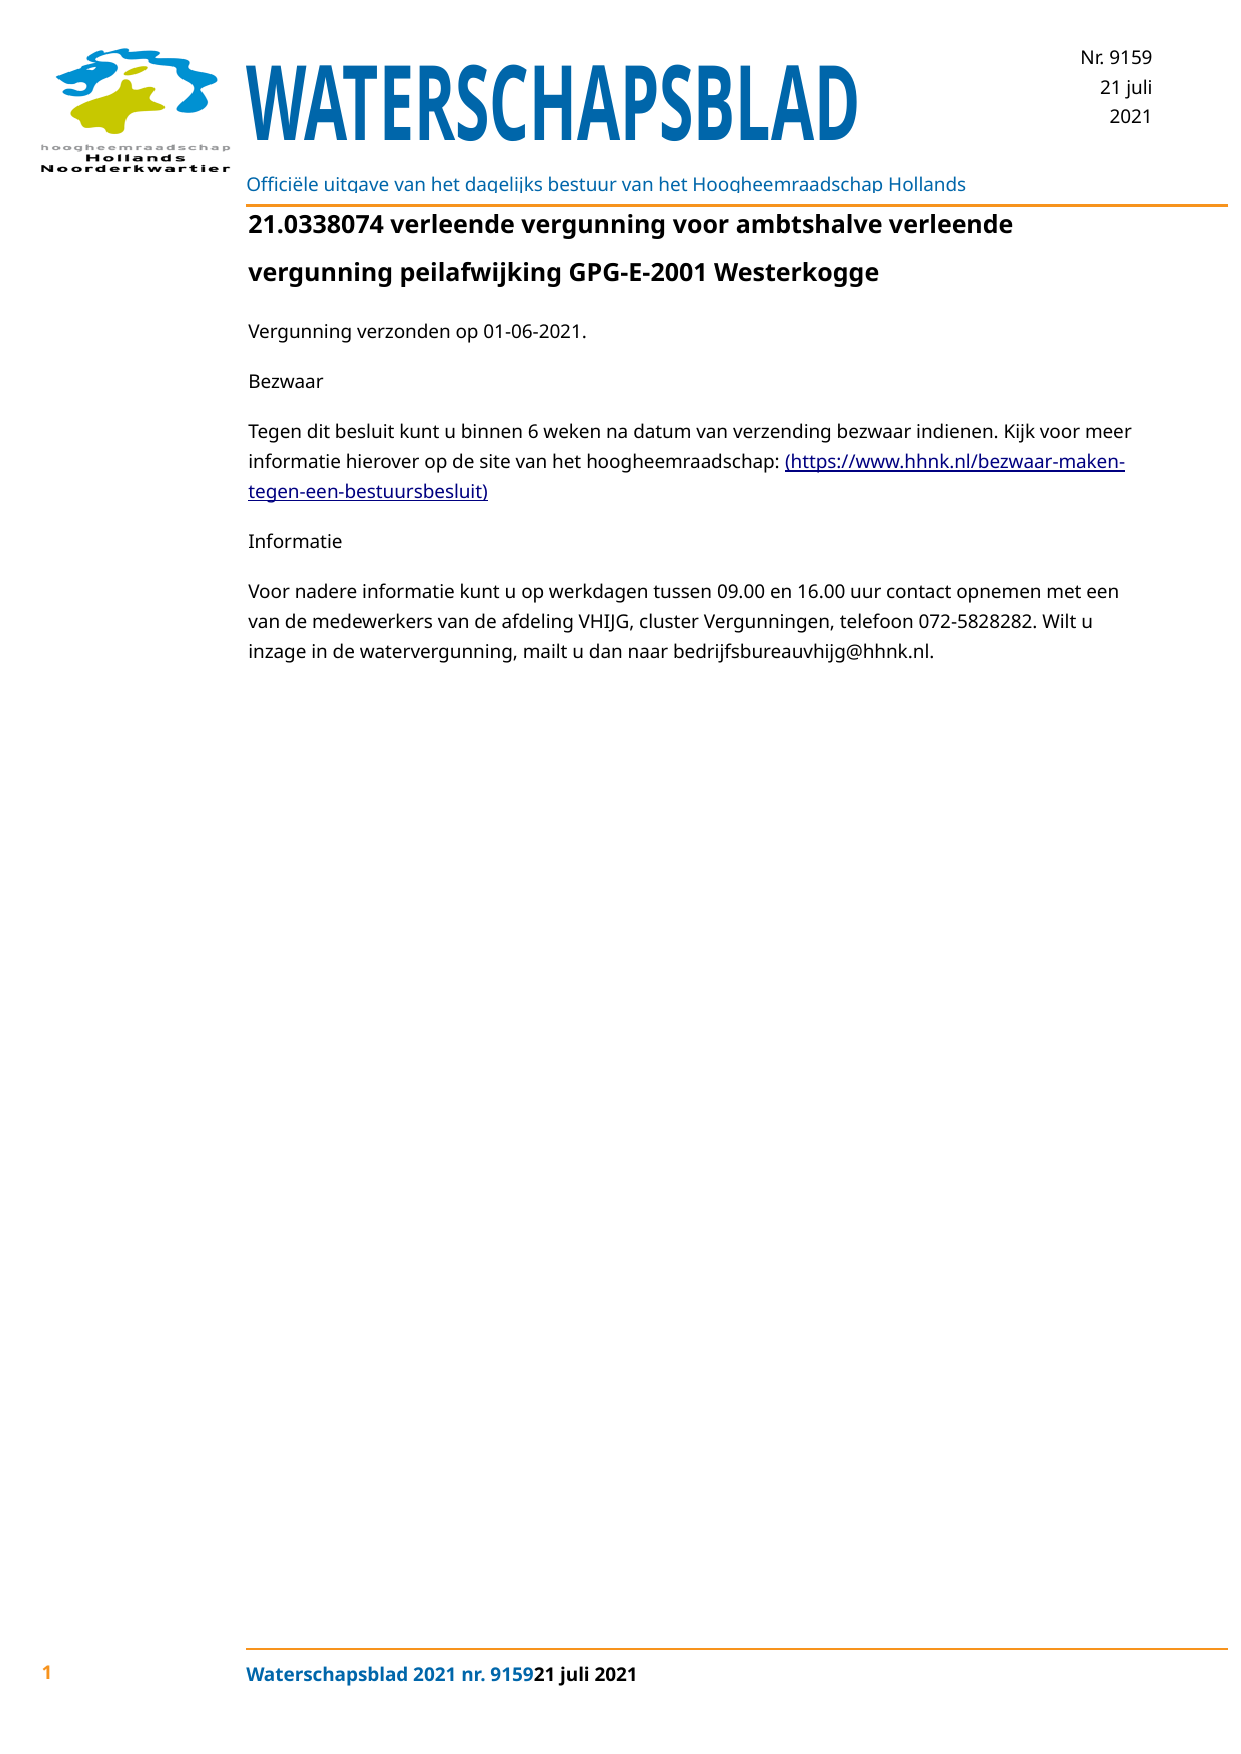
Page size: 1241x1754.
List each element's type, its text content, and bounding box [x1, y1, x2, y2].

picture [41, 47, 231, 172]
text Informatie [248, 528, 1152, 554]
text Tegen dit besluit kunt u binnen 6 weken na datum van verzending bezwaar indienen. Kijk voor meer informatie hierover op de site van het hoogheemraadschap: (https://www.hhnk.nl/bezwaar-maken-tegen-een-bestuursbesluit) [248, 419, 1152, 504]
text Vergunning verzonden op 01-06-2021. [248, 318, 1152, 344]
text Bezwaar [248, 368, 1152, 394]
text Voor nadere informatie kunt u op werkdagen tussen 09.00 en 16.00 uur contact opnemen met een van de medewerkers van de afdeling VHIJG, cluster Vergunningen, telefoon 072-5828282. Wilt u inzage in de watervergunning, mailt u dan naar bedrijfsbureauvhijg@hhnk.nl. [248, 579, 1152, 664]
text 21.0338074 verleende vergunning voor ambtshalve verleende vergunning peilafwijking GPG-E-2001 Westerkogge [248, 207, 1152, 288]
